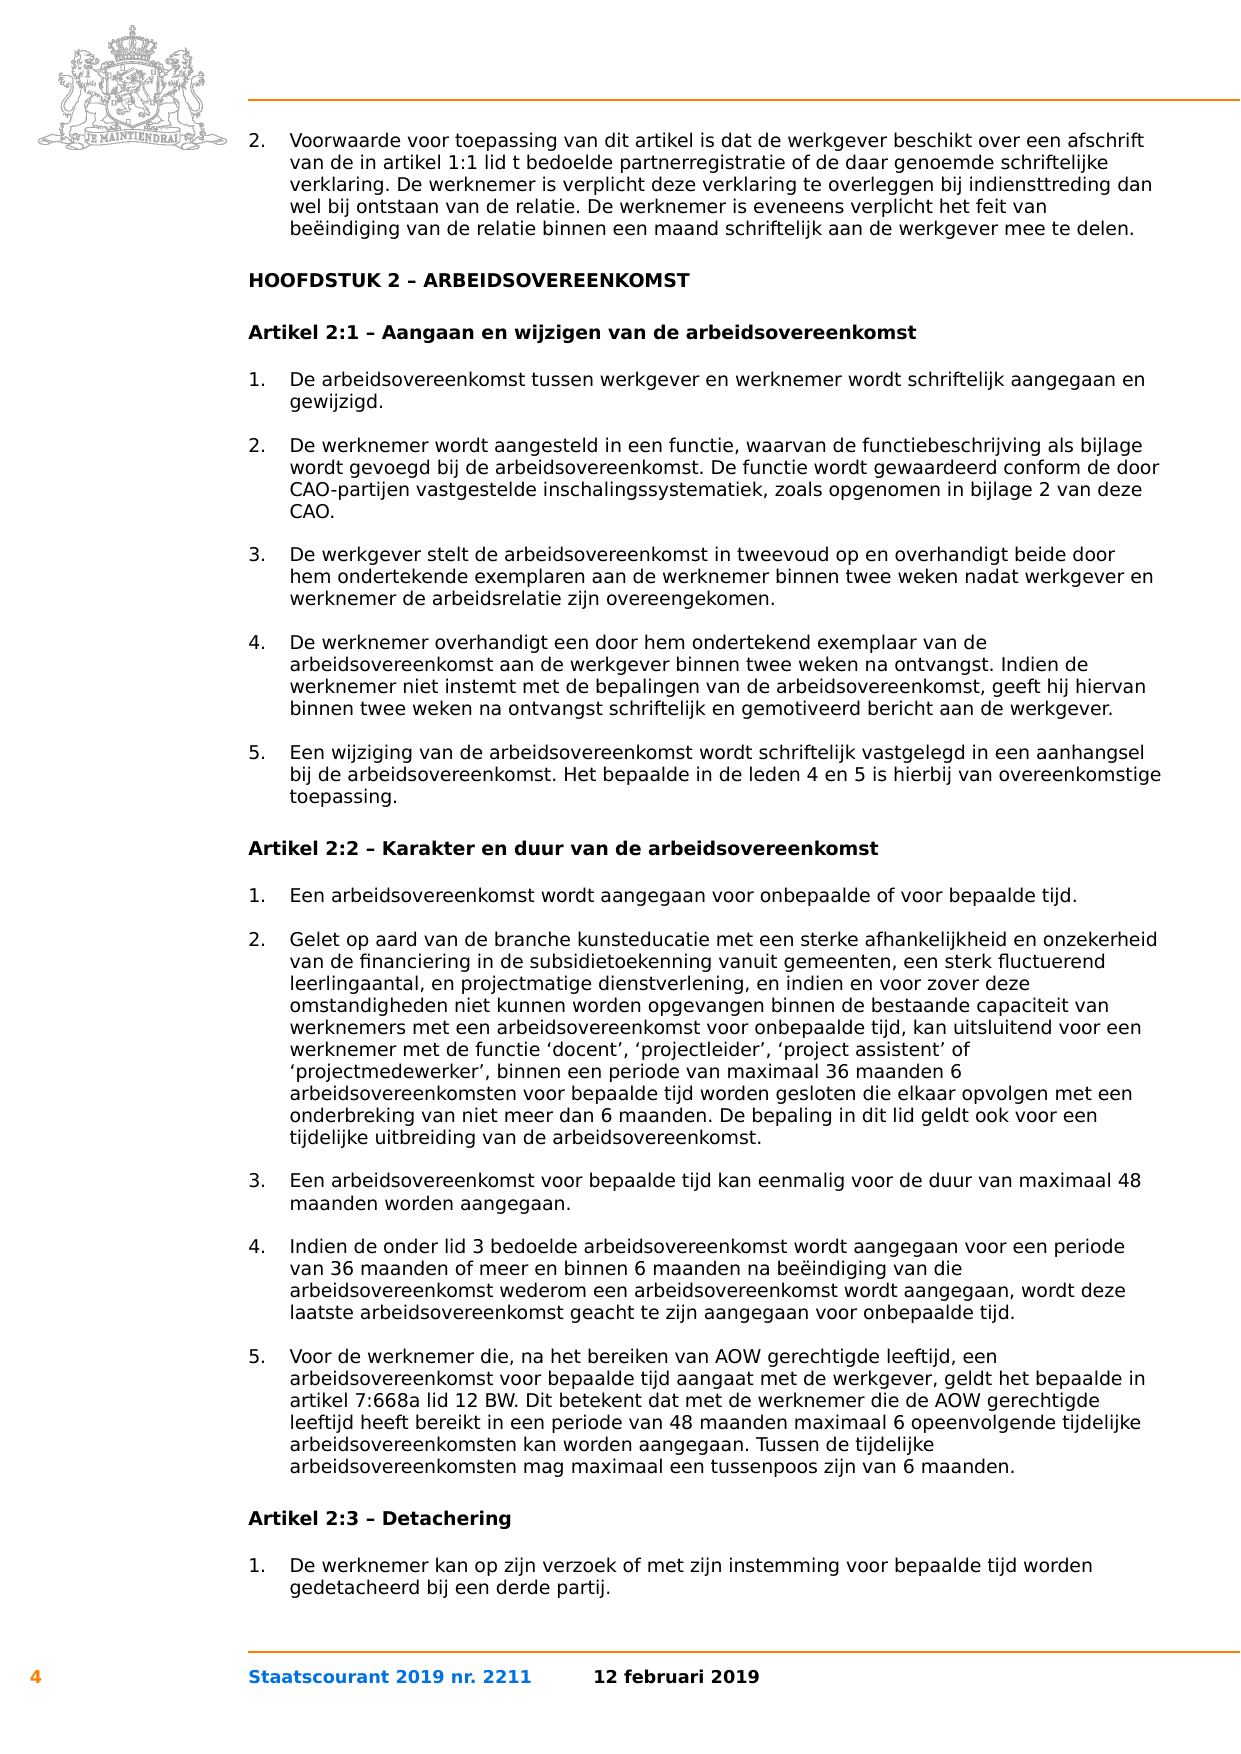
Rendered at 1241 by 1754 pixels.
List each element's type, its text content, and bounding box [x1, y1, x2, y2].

subtitle Artikel 2:1 – Aangaan en wijzigen van de arbeidsovereenkomst [248, 322, 1163, 344]
text 5. Een wijziging van de arbeidsovereenkomst wordt schriftelijk vastgelegd in een aanhangsel bij de arbeidsovereenkomst. Het bepaalde in de leden 4 en 5 is hierbij van overeenkomstige toepassing. [248, 742, 1163, 808]
picture [38, 25, 227, 150]
text 1. De werknemer kan op zijn verzoek of met zijn instemming voor bepaalde tijd worden gedetacheerd bij een derde partij. [248, 1555, 1163, 1599]
subtitle Artikel 2:2 – Karakter en duur van de arbeidsovereenkomst [248, 838, 1163, 860]
text 5. Voor de werknemer die, na het bereiken van AOW gerechtigde leeftijd, een arbeidsovereenkomst voor bepaalde tijd aangaat met de werkgever, geldt het bepaalde in artikel 7:668a lid 12 BW. Dit betekent dat met de werknemer die de AOW gerechtigde leeftijd heeft bereikt in een periode van 48 maanden maximaal 6 opeenvolgende tijdelijke arbeidsovereenkomsten kan worden aangegaan. Tussen de tijdelijke arbeidsovereenkomsten mag maximaal een tussenpoos zijn van 6 maanden. [248, 1346, 1163, 1478]
subtitle Artikel 2:3 – Detachering [248, 1508, 1163, 1530]
text 4. Indien de onder lid 3 bedoelde arbeidsovereenkomst wordt aangegaan voor een periode van 36 maanden of meer en binnen 6 maanden na beëindiging van die arbeidsovereenkomst wederom een arbeidsovereenkomst wordt aangegaan, wordt deze laatste arbeidsovereenkomst geacht te zijn aangegaan voor onbepaalde tijd. [248, 1236, 1163, 1324]
text 2. De werknemer wordt aangesteld in een functie, waarvan de functiebeschrijving als bijlage wordt gevoegd bij de arbeidsovereenkomst. De functie wordt gewaardeerd conform de door CAO-partijen vastgestelde inschalingssystematiek, zoals opgenomen in bijlage 2 van deze CAO. [248, 434, 1163, 522]
text 3. Een arbeidsovereenkomst voor bepaalde tijd kan eenmalig voor de duur van maximaal 48 maanden worden aangegaan. [248, 1170, 1163, 1214]
text 1. Een arbeidsovereenkomst wordt aangegaan voor onbepaalde of voor bepaalde tijd. [248, 885, 1163, 907]
text 1. De arbeidsovereenkomst tussen werkgever en werknemer wordt schriftelijk aangegaan en gewijzigd. [248, 369, 1163, 413]
text 2. Voorwaarde voor toepassing van dit artikel is dat de werkgever beschikt over een afschrift van de in artikel 1:1 lid t bedoelde partnerregistratie of de daar genoemde schriftelijke verklaring. De werknemer is verplicht deze verklaring te overleggen bij indiensttreding dan wel bij ontstaan van de relatie. De werknemer is eveneens verplicht het feit van beëindiging van de relatie binnen een maand schriftelijk aan de werkgever mee te delen. [248, 130, 1163, 240]
text 3. De werkgever stelt de arbeidsovereenkomst in tweevoud op en overhandigt beide door hem ondertekende exemplaren aan de werknemer binnen twee weken nadat werkgever en werknemer de arbeidsrelatie zijn overeengekomen. [248, 544, 1163, 610]
text 4. De werknemer overhandigt een door hem ondertekend exemplaar van de arbeidsovereenkomst aan de werkgever binnen twee weken na ontvangst. Indien de werknemer niet instemt met de bepalingen van de arbeidsovereenkomst, geeft hij hiervan binnen twee weken na ontvangst schriftelijk en gemotiveerd bericht aan de werkgever. [248, 632, 1163, 720]
subtitle HOOFDSTUK 2 – ARBEIDSOVEREENKOMST [248, 270, 1163, 292]
text 2. Gelet op aard van de branche kunsteducatie met een sterke afhankelijkheid en onzekerheid van de financiering in de subsidietoekenning vanuit gemeenten, een sterk fluctuerend leerlingaantal, en projectmatige dienstverlening, en indien en voor zover deze omstandigheden niet kunnen worden opgevangen binnen de bestaande capaciteit van werknemers met een arbeidsovereenkomst voor onbepaalde tijd, kan uitsluitend voor een werknemer met de functie ‘docent’, ‘projectleider’, ‘project assistent’ of ‘projectmedewerker’, binnen een periode van maximaal 36 maanden 6 arbeidsovereenkomsten voor bepaalde tijd worden gesloten die elkaar opvolgen met een onderbreking van niet meer dan 6 maanden. De bepaling in dit lid geldt ook voor een tijdelijke uitbreiding van de arbeidsovereenkomst. [248, 929, 1163, 1148]
